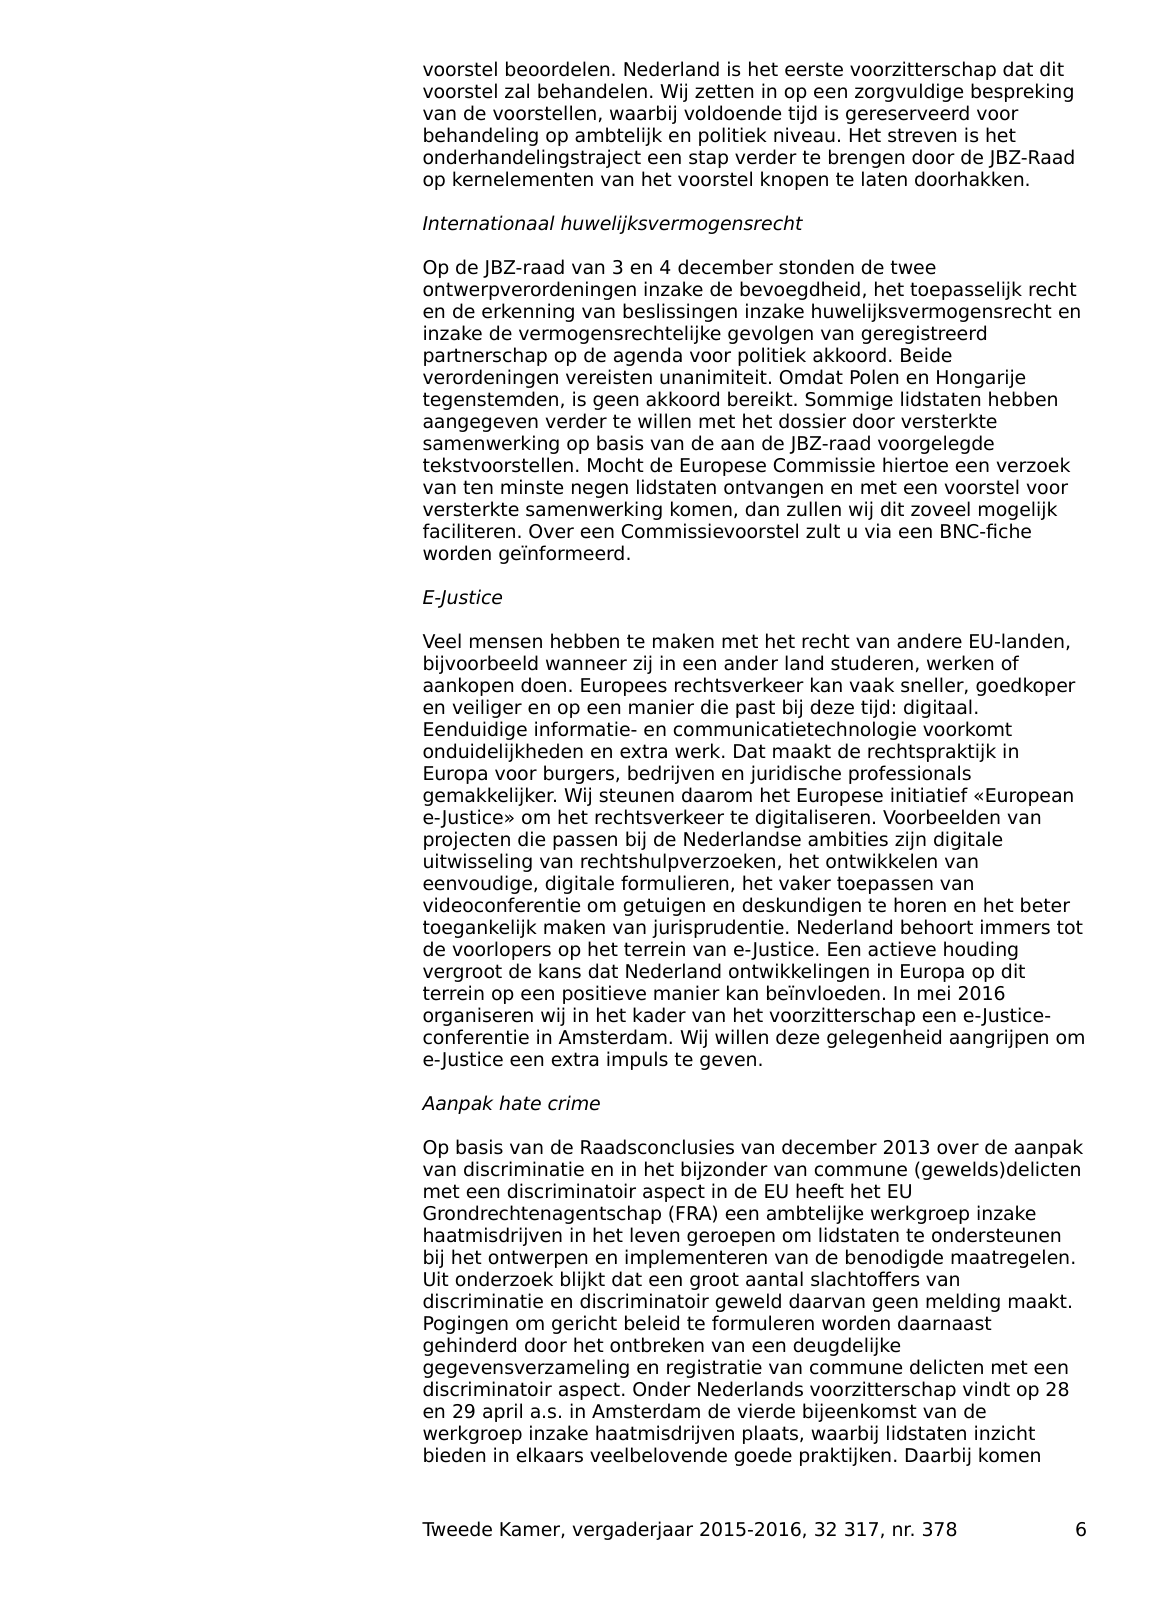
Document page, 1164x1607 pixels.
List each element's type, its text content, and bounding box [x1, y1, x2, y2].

subtitle Aanpak hate crime [422, 1093, 1087, 1115]
text voorstel beoordelen. Nederland is het eerste voorzitterschap dat dit voorstel zal behandelen. Wij zetten in op een zorgvuldige bespreking van de voorstellen, waarbij voldoende tijd is gereserveerd voor behandeling op ambtelijk en politiek niveau. Het streven is het onderhandelingstraject een stap verder te brengen door de JBZ-Raad op kernelementen van het voorstel knopen te laten doorhakken. [422, 59, 1087, 191]
subtitle Internationaal huwelijksvermogensrecht [422, 213, 1087, 235]
subtitle E-Justice [422, 587, 1087, 609]
text Op de JBZ-raad van 3 en 4 december stonden de twee ontwerpverordeningen inzake de bevoegdheid, het toepasselijk recht en de erkenning van beslissingen inzake huwelijksvermogensrecht en inzake de vermogensrechtelijke gevolgen van geregistreerd partnerschap op de agenda voor politiek akkoord. Beide verordeningen vereisten unanimiteit. Omdat Polen en Hongarije tegenstemden, is geen akkoord bereikt. Sommige lidstaten hebben aangegeven verder te willen met het dossier door versterkte samenwerking op basis van de aan de JBZ-raad voorgelegde tekstvoorstellen. Mocht de Europese Commissie hiertoe een verzoek van ten minste negen lidstaten ontvangen en met een voorstel voor versterkte samenwerking komen, dan zullen wij dit zoveel mogelijk faciliteren. Over een Commissievoorstel zult u via een BNC-fiche worden geïnformeerd. [422, 257, 1087, 565]
text Veel mensen hebben te maken met het recht van andere EU-landen, bijvoorbeeld wanneer zij in een ander land studeren, werken of aankopen doen. Europees rechtsverkeer kan vaak sneller, goedkoper en veiliger en op een manier die past bij deze tijd: digitaal. Eenduidige informatie- en communicatietechnologie voorkomt onduidelijkheden en extra werk. Dat maakt de rechtspraktijk in Europa voor burgers, bedrijven en juridische professionals gemakkelijker. Wij steunen daarom het Europese initiatief «European e-Justice» om het rechtsverkeer te digitaliseren. Voorbeelden van projecten die passen bij de Nederlandse ambities zijn digitale uitwisseling van rechtshulpverzoeken, het ontwikkelen van eenvoudige, digitale formulieren, het vaker toepassen van videoconferentie om getuigen en deskundigen te horen en het beter toegankelijk maken van jurisprudentie. Nederland behoort immers tot de voorlopers op het terrein van e-Justice. Een actieve houding vergroot de kans dat Nederland ontwikkelingen in Europa op dit terrein op een positieve manier kan beïnvloeden. In mei 2016 organiseren wij in het kader van het voorzitterschap een e-Justice-conferentie in Amsterdam. Wij willen deze gelegenheid aangrijpen om e-Justice een extra impuls te geven. [422, 631, 1087, 1071]
text Op basis van de Raadsconclusies van december 2013 over de aanpak van discriminatie en in het bijzonder van commune (gewelds)delicten met een discriminatoir aspect in de EU heeft het EU Grondrechtenagentschap (FRA) een ambtelijke werkgroep inzake haatmisdrijven in het leven geroepen om lidstaten te ondersteunen bij het ontwerpen en implementeren van de benodigde maatregelen. [422, 1137, 1087, 1269]
text Uit onderzoek blijkt dat een groot aantal slachtoffers van discriminatie en discriminatoir geweld daarvan geen melding maakt. Pogingen om gericht beleid te formuleren worden daarnaast gehinderd door het ontbreken van een deugdelijke gegevensverzameling en registratie van commune delicten met een discriminatoir aspect. Onder Nederlands voorzitterschap vindt op 28 en 29 april a.s. in Amsterdam de vierde bijeenkomst van de werkgroep inzake haatmisdrijven plaats, waarbij lidstaten inzicht bieden in elkaars veelbelovende goede praktijken. Daarbij komen [422, 1269, 1087, 1467]
